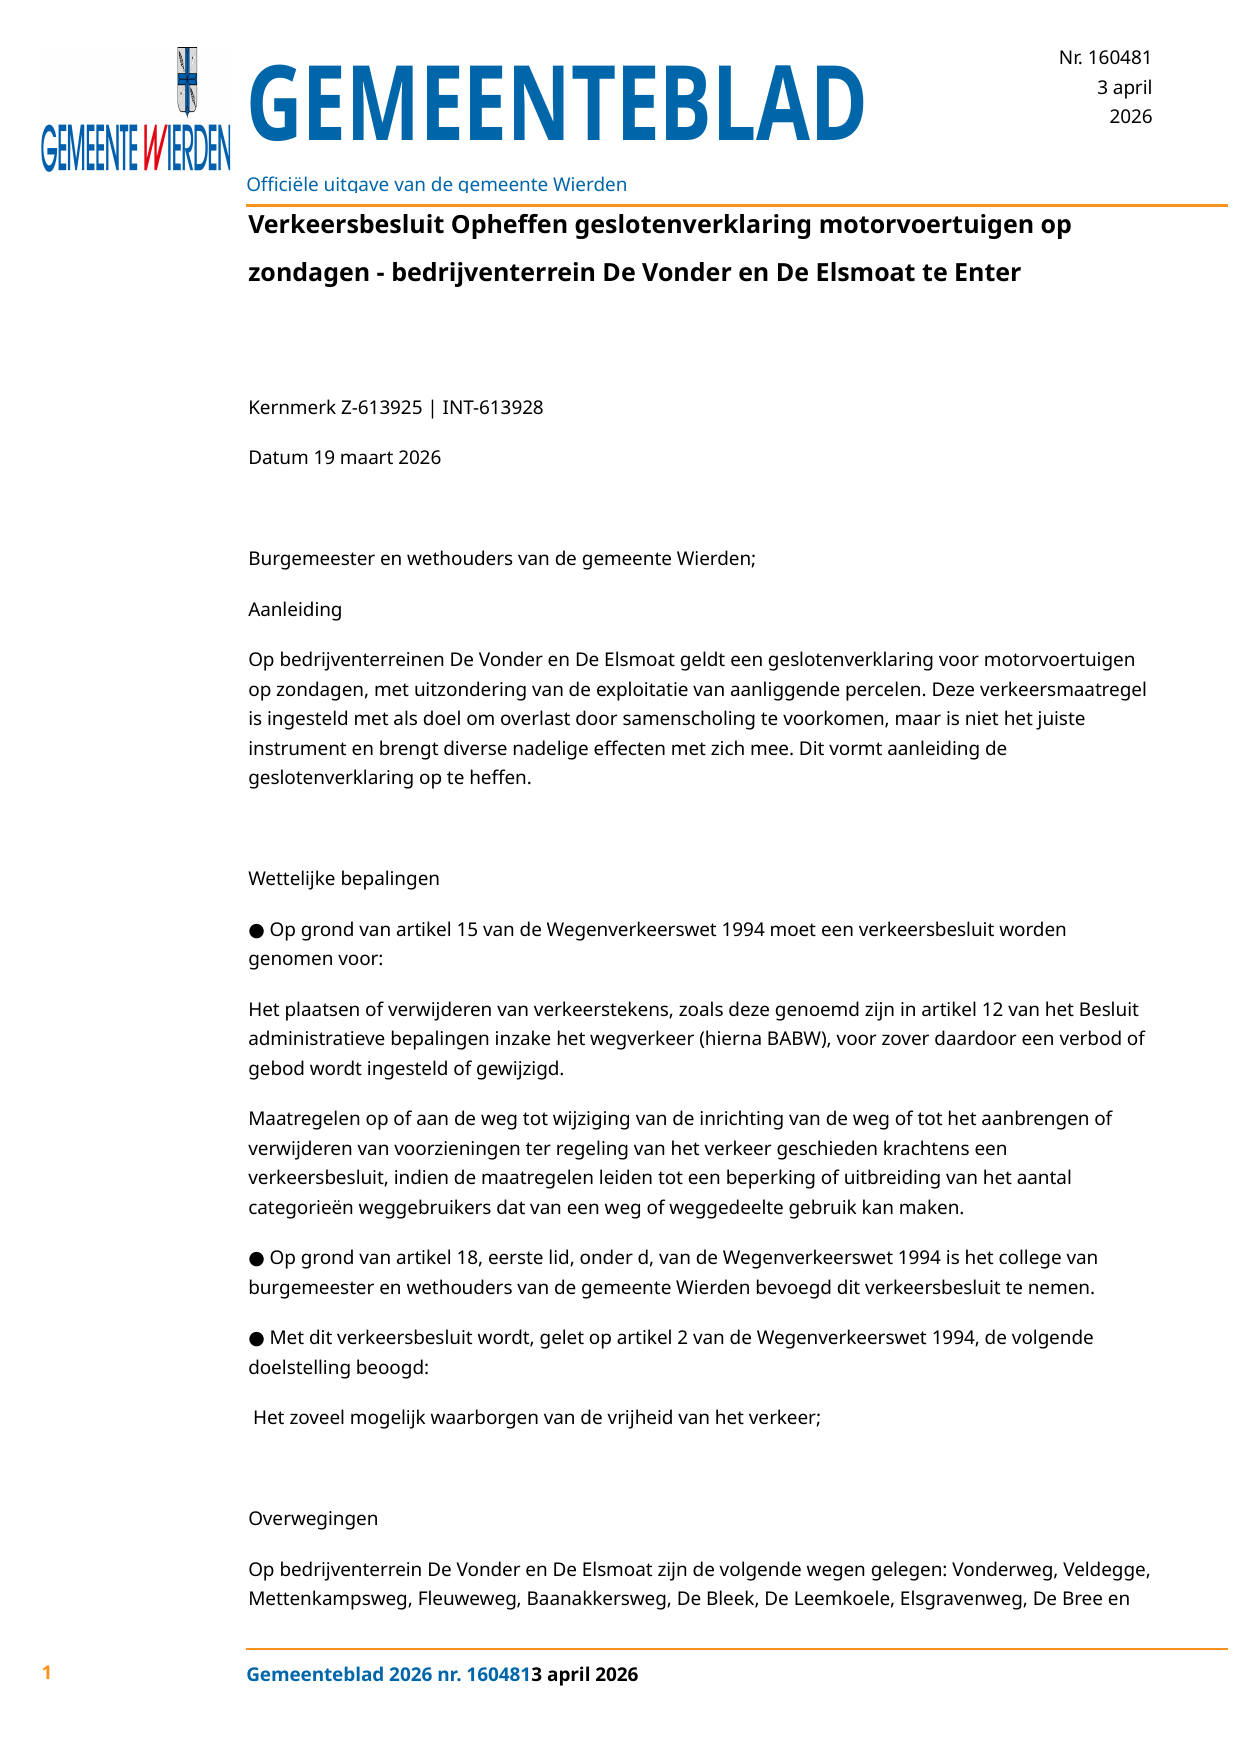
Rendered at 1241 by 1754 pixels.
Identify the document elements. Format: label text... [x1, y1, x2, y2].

text Op bedrijventerreinen De Vonder en De Elsmoat geldt een geslotenverklaring voor motorvoertuigen op zondagen, met uitzondering van de exploitatie van aanliggende percelen. Deze verkeersmaatregel is ingesteld met als doel om overlast door samenscholing te voorkomen, maar is niet het juiste instrument en brengt diverse nadelige effecten met zich mee. Dit vormt aanleiding de geslotenverklaring op te heffen. [248, 646, 1152, 790]
text Verkeersbesluit Opheffen geslotenverklaring motorvoertuigen op zondagen - bedrijventerrein De Vonder en De Elsmoat te Enter [248, 207, 1152, 288]
text Datum 19 maart 2026 [248, 444, 1152, 470]
text ­ Het zoveel mogelijk waarborgen van de vrijheid van het verkeer; [248, 1404, 1152, 1430]
picture [41, 47, 231, 172]
text Burgemeester en wethouders van de gemeente Wierden; [248, 545, 1152, 571]
text Kernmerk Z-613925 | INT-613928 [248, 394, 1152, 420]
text ● Met dit verkeersbesluit wordt, gelet op artikel 2 van de Wegenverkeerswet 1994, de volgende doelstelling beoogd: [248, 1324, 1152, 1380]
text ­Het plaatsen of verwijderen van verkeerstekens, zoals deze genoemd zijn in artikel 12 van het Besluit administratieve bepalingen inzake het wegverkeer (hierna BABW), voor zover daardoor een verbod of gebod wordt ingesteld of gewijzigd. [248, 996, 1152, 1081]
text ● Op grond van artikel 18, eerste lid, onder d, van de Wegenverkeerswet 1994 is het college van burgemeester en wethouders van de gemeente Wierden bevoegd dit verkeersbesluit te nemen. [248, 1244, 1152, 1300]
text ● Op grond van artikel 15 van de Wegenverkeerswet 1994 moet een verkeersbesluit worden genomen voor: [248, 916, 1152, 971]
text ­Maatregelen op of aan de weg tot wijziging van de inrichting van de weg of tot het aanbrengen of verwijderen van voorzieningen ter regeling van het verkeer geschieden krachtens een verkeersbesluit, indien de maatregelen leiden tot een beperking of uitbreiding van het aantal categorieën weggebruikers dat van een weg of weggedeelte gebruik kan maken. [248, 1105, 1152, 1220]
text Overwegingen [248, 1505, 1152, 1531]
text Aanleiding [248, 596, 1152, 621]
text Op bedrijventerrein De Vonder en De Elsmoat zijn de volgende wegen gelegen: Vonderweg, Veldegge, Mettenkampsweg, Fleuweweg, Baanakkersweg, De Bleek, De Leemkoele, Elsgravenweg, De Bree en [248, 1556, 1152, 1611]
text Wettelijke bepalingen [248, 865, 1152, 891]
